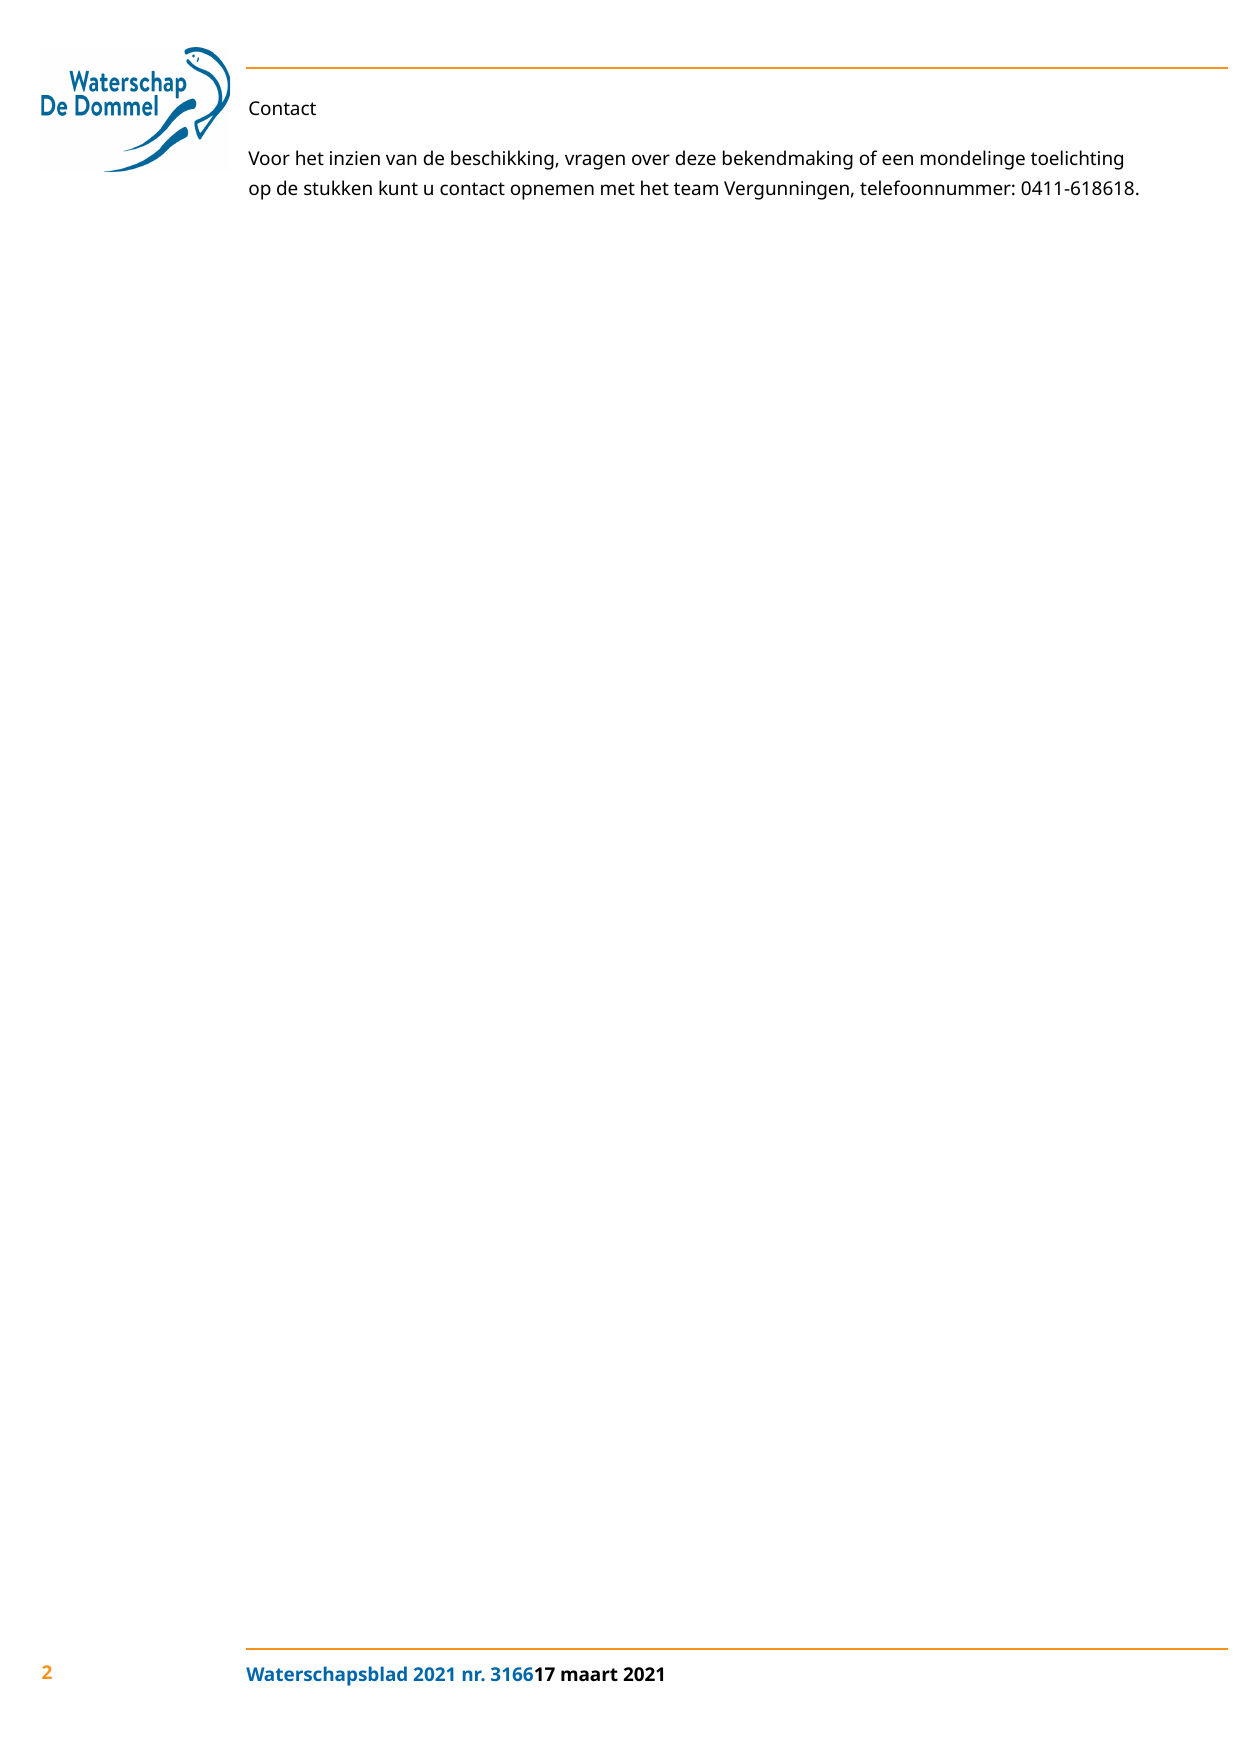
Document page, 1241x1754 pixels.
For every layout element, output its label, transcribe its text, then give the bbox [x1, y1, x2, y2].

picture [204, 47, 231, 76]
picture [198, 118, 210, 131]
text Voor het inzien van de beschikking, vragen over deze bekendmaking of een mondelinge toelichting op de stukken kunt u contact opnemen met het team Vergunningen, telefoonnummer: 0411-618618. [248, 145, 1152, 201]
text Contact [248, 95, 1152, 121]
picture [41, 47, 231, 172]
picture [45, 99, 51, 111]
